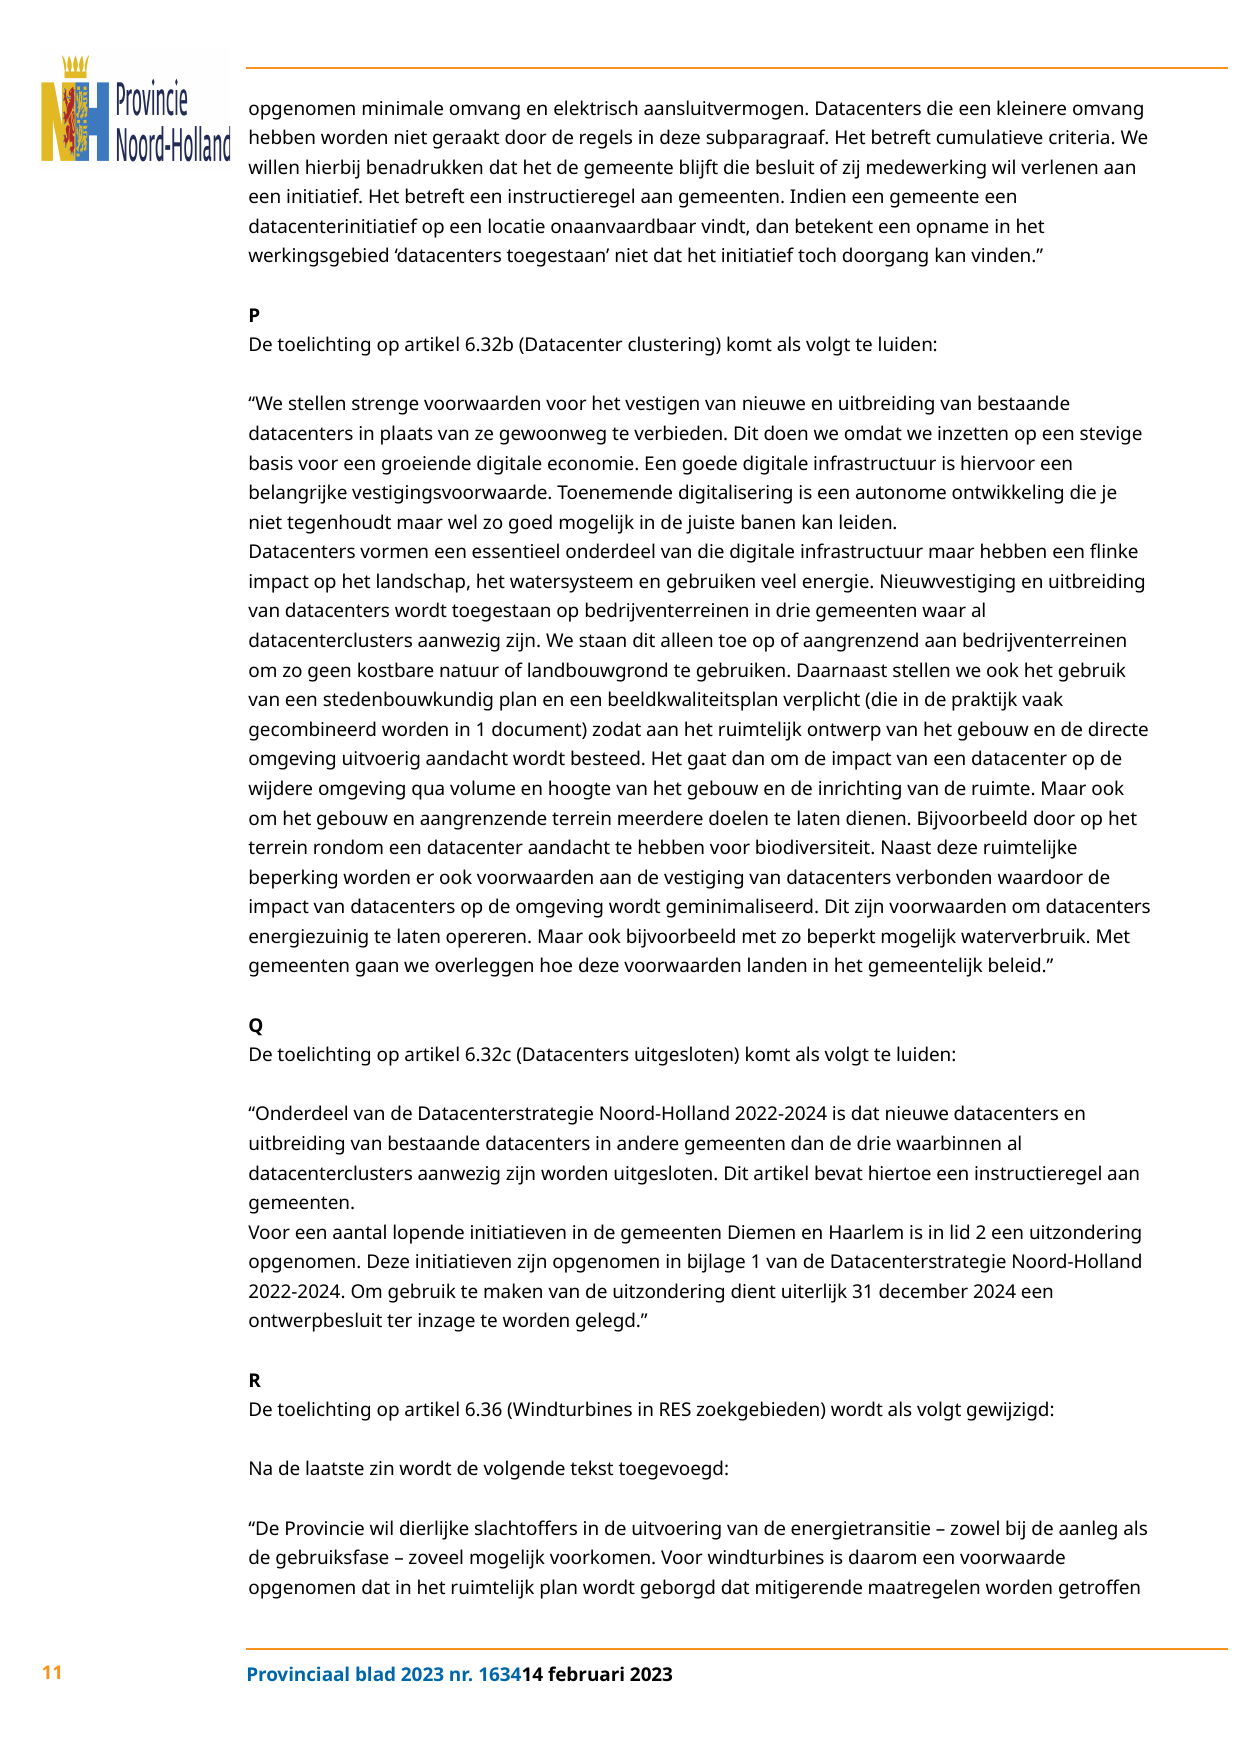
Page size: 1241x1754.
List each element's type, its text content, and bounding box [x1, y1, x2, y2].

text P [248, 302, 1152, 328]
text “Onderdeel van de Datacenterstrategie Noord-Holland 2022-2024 is dat nieuwe datacenters en uitbreiding van bestaande datacenters in andere gemeenten dan de drie waarbinnen al datacenterclusters aanwezig zijn worden uitgesloten. Dit artikel bevat hiertoe een instructieregel aan gemeenten. [248, 1101, 1152, 1215]
text Na de laatste zin wordt de volgende tekst toegevoegd: [248, 1456, 1152, 1481]
text R [248, 1367, 1152, 1393]
picture [41, 47, 231, 172]
text Datacenters vormen een essentieel onderdeel van die digitale infrastructuur maar hebben een flinke impact op het landschap, het watersysteem en gebruiken veel energie. Nieuwvestiging en uitbreiding van datacenters wordt toegestaan op bedrijventerreinen in drie gemeenten waar al datacenterclusters aanwezig zijn. We staan dit alleen toe op of aangrenzend aan bedrijventerreinen om zo geen kostbare natuur of landbouwgrond te gebruiken. Daarnaast stellen we ook het gebruik van een stedenbouwkundig plan en een beeldkwaliteitsplan verplicht (die in de praktijk vaak gecombineerd worden in 1 document) zodat aan het ruimtelijk ontwerp van het gebouw en de directe omgeving uitvoerig aandacht wordt besteed. Het gaat dan om de impact van een datacenter op de wijdere omgeving qua volume en hoogte van het gebouw en de inrichting van de ruimte. Maar ook om het gebouw en aangrenzende terrein meerdere doelen te laten dienen. Bijvoorbeeld door op het terrein rondom een datacenter aandacht te hebben voor biodiversiteit. Naast deze ruimtelijke beperking worden er ook voorwaarden aan de vestiging van datacenters verbonden waardoor de impact van datacenters op de omgeving wordt geminimaliseerd. Dit zijn voorwaarden om datacenters energiezuinig te laten opereren. Maar ook bijvoorbeeld met zo beperkt mogelijk waterverbruik. Met gemeenten gaan we overleggen hoe deze voorwaarden landen in het gemeentelijk beleid.” [248, 538, 1152, 978]
text opgenomen minimale omvang en elektrisch aansluitvermogen. Datacenters die een kleinere omvang hebben worden niet geraakt door de regels in deze subparagraaf. Het betreft cumulatieve criteria. We willen hierbij benadrukken dat het de gemeente blijft die besluit of zij medewerking wil verlenen aan een initiatief. Het betreft een instructieregel aan gemeenten. Indien een gemeente een datacenterinitiatief op een locatie onaanvaardbaar vindt, dan betekent een opname in het werkingsgebied ‘datacenters toegestaan’ niet dat het initiatief toch doorgang kan vinden.” [248, 95, 1152, 268]
text De toelichting op artikel 6.36 (Windturbines in RES zoekgebieden) wordt als volgt gewijzigd: [248, 1396, 1152, 1422]
text “De Provincie wil dierlijke slachtoffers in de uitvoering van de energietransitie – zowel bij de aanleg als de gebruiksfase – zoveel mogelijk voorkomen. Voor windturbines is daarom een voorwaarde opgenomen dat in het ruimtelijk plan wordt geborgd dat mitigerende maatregelen worden getroffen [248, 1515, 1152, 1600]
text Q [248, 1012, 1152, 1038]
text De toelichting op artikel 6.32c (Datacenters uitgesloten) komt als volgt te luiden: [248, 1041, 1152, 1067]
text De toelichting op artikel 6.32b (Datacenter clustering) komt als volgt te luiden: [248, 331, 1152, 357]
text “We stellen strenge voorwaarden voor het vestigen van nieuwe en uitbreiding van bestaande datacenters in plaats van ze gewoonweg te verbieden. Dit doen we omdat we inzetten op een stevige basis voor een groeiende digitale economie. Een goede digitale infrastructuur is hiervoor een belangrijke vestigingsvoorwaarde. Toenemende digitalisering is een autonome ontwikkeling die je niet tegenhoudt maar wel zo goed mogelijk in de juiste banen kan leiden. [248, 391, 1152, 535]
text Voor een aantal lopende initiatieven in de gemeenten Diemen en Haarlem is in lid 2 een uitzondering opgenomen. Deze initiatieven zijn opgenomen in bijlage 1 van de Datacenterstrategie Noord-Holland 2022-2024. Om gebruik te maken van de uitzondering dient uiterlijk 31 december 2024 een ontwerpbesluit ter inzage te worden gelegd.” [248, 1219, 1152, 1333]
